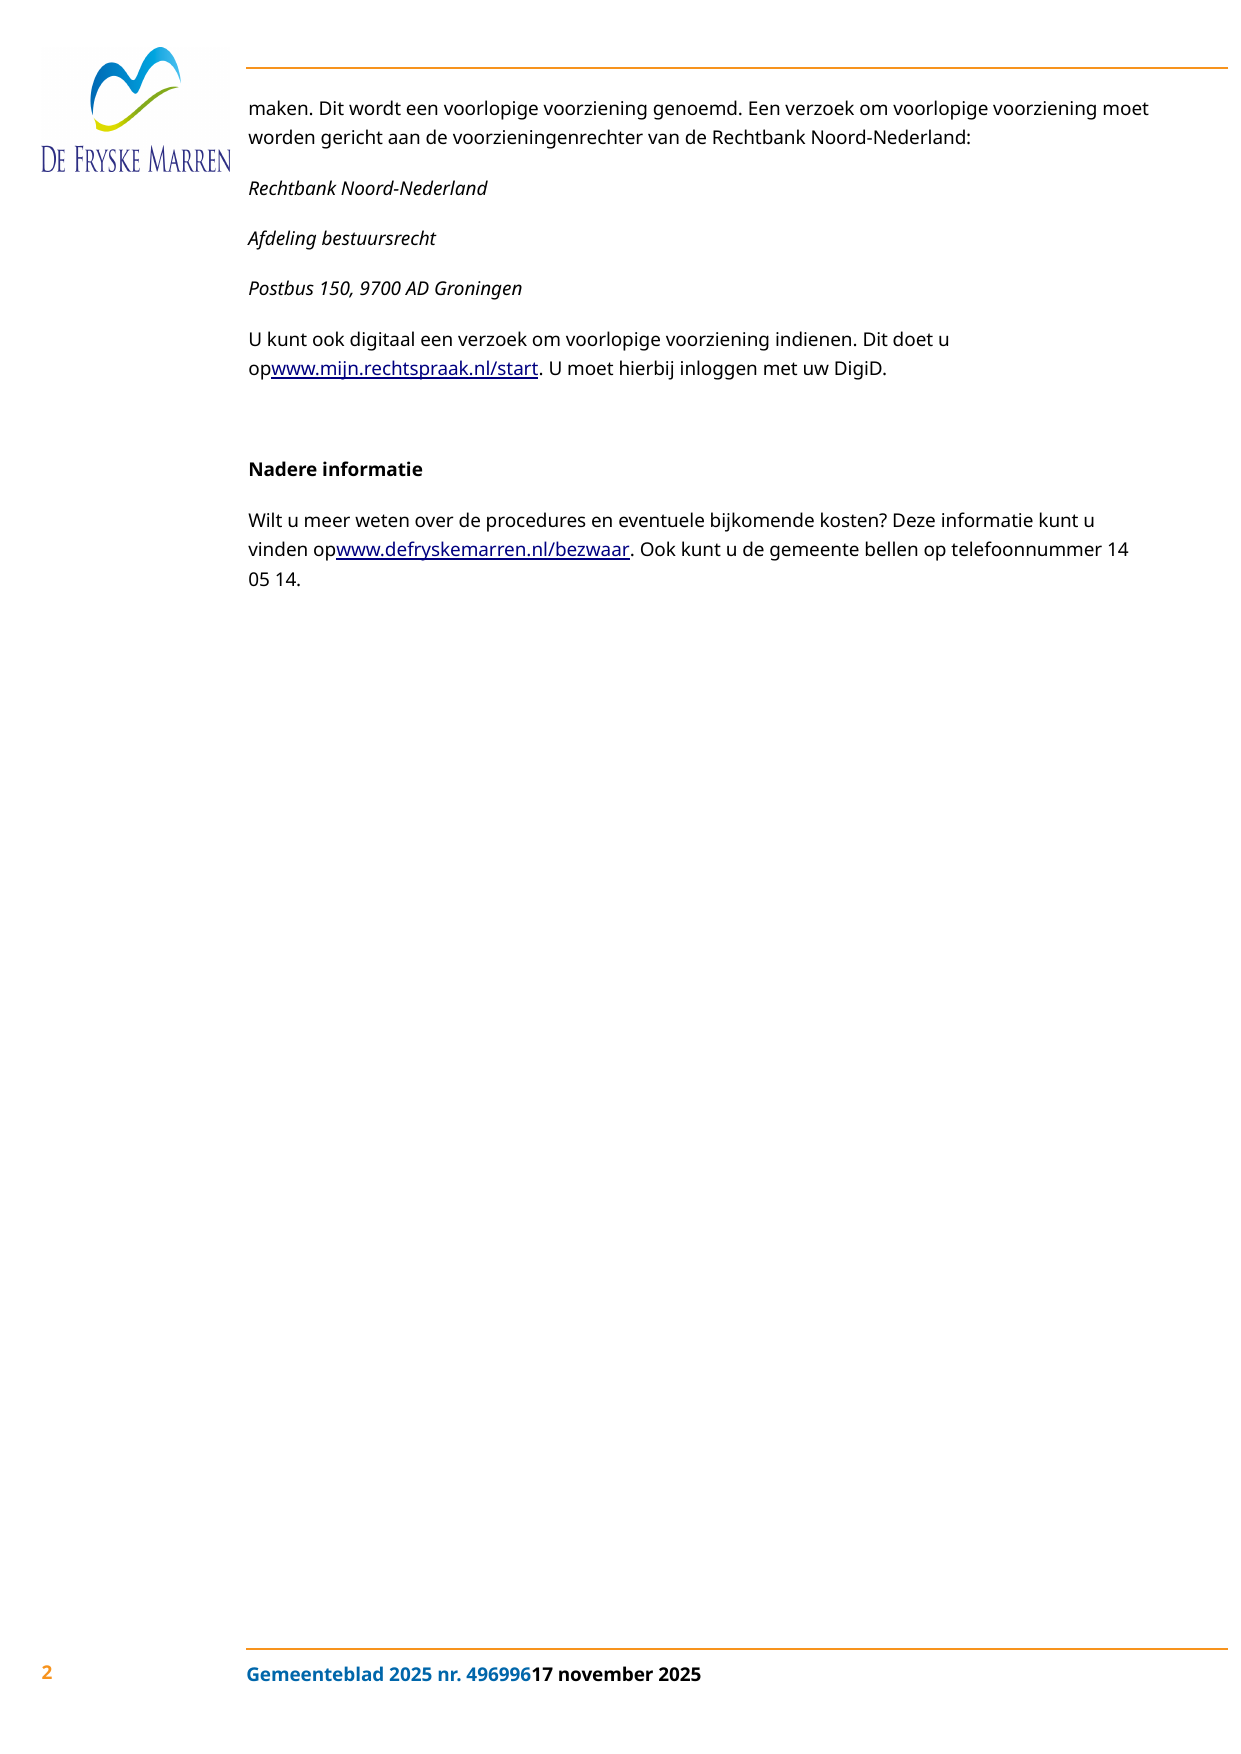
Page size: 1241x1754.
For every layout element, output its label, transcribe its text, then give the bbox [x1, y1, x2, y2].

text Rechtbank Noord-Nederland [248, 175, 1152, 201]
text Postbus 150, 9700 AD Groningen [248, 276, 1152, 301]
picture [41, 47, 231, 172]
text Afdeling bestuursrecht [248, 225, 1152, 251]
text U kunt ook digitaal een verzoek om voorlopige voorziening indienen. Dit doet u opwww.mijn.rechtspraak.nl/start. U moet hierbij inloggen met uw DigiD. [248, 326, 1152, 381]
text maken. Dit wordt een voorlopige voorziening genoemd. Een verzoek om voorlopige voorziening moet worden gericht aan de voorzieningenrechter van de Rechtbank Noord-Nederland: [248, 95, 1152, 150]
text Wilt u meer weten over de procedures en eventuele bijkomende kosten? Deze informatie kunt u vinden opwww.defryskemarren.nl/bezwaar. Ook kunt u de gemeente bellen op telefoonnummer 14 05 14. [248, 507, 1152, 592]
text Nadere informatie [248, 456, 1152, 482]
